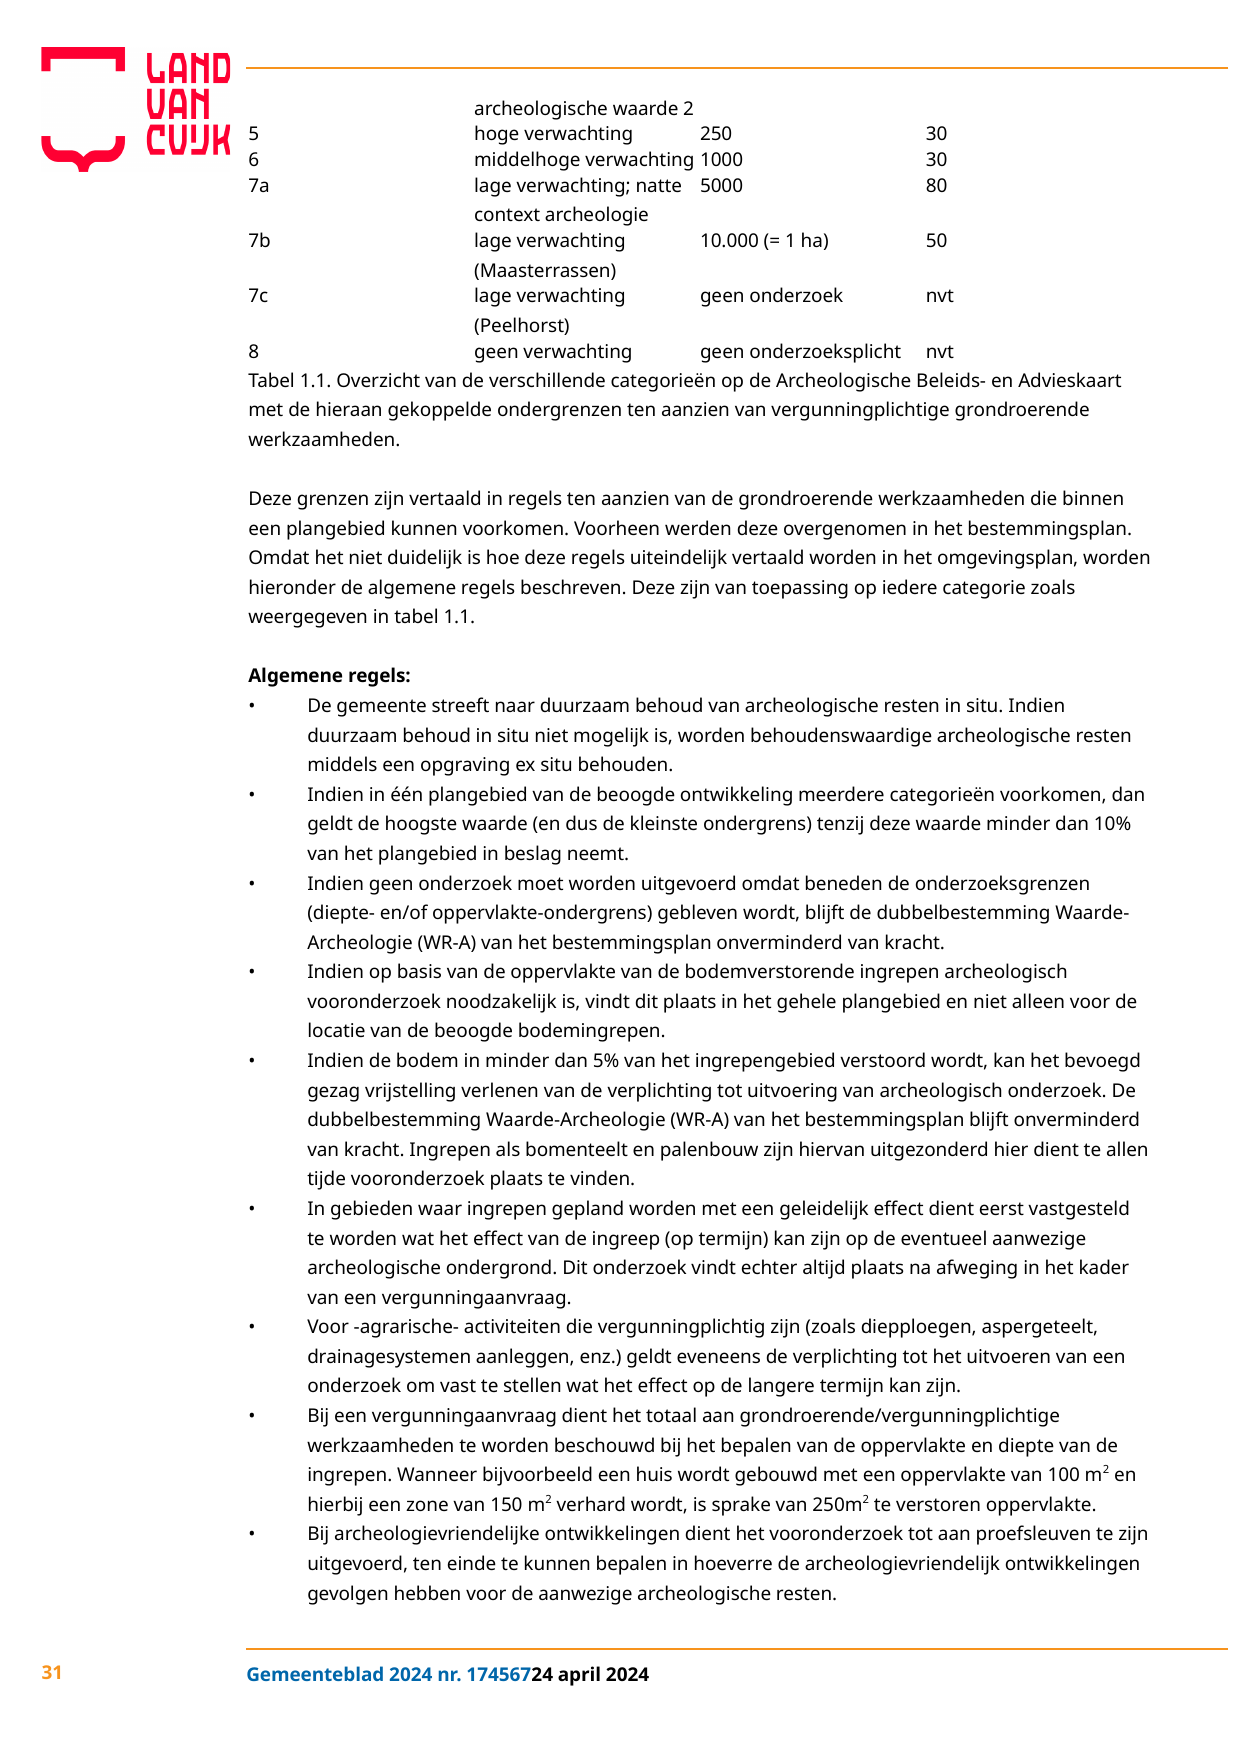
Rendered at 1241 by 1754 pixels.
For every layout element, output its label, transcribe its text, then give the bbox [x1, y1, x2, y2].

table_cell 10.000 (= 1 ha) [700, 227, 926, 283]
table_cell 80 [926, 172, 1152, 227]
table_cell archeologische waarde 2 [474, 95, 700, 121]
text Algemene regels: [248, 663, 1152, 688]
table_cell hoge verwachting [474, 121, 700, 146]
list Indien op basis van de oppervlakte van de bodemverstorende ingrepen archeologisch vooronderzoek noodzakelijk is, vindt dit plaats in het gehele plangebied en niet alleen voor de locatie van de beoogde bodemingrepen. [248, 958, 1152, 1043]
table_cell 50 [926, 227, 1152, 283]
list Voor -agrarische- activiteiten die vergunningplichtig zijn (zoals diepploegen, aspergeteelt, drainagesystemen aanleggen, enz.) geldt eveneens de verplichting tot het uitvoeren van een onderzoek om vast te stellen wat het effect op de langere termijn kan zijn. [248, 1313, 1152, 1398]
list Bij archeologievriendelijke ontwikkelingen dient het vooronderzoek tot aan proefsleuven te zijn uitgevoerd, ten einde te kunnen bepalen in hoeverre de archeologievriendelijk ontwikkelingen gevolgen hebben voor de aanwezige archeologische resten. [248, 1521, 1152, 1606]
text Tabel 1.1. Overzicht van de verschillende categorieën op de Archeologische Beleids- en Advieskaart met de hieraan gekoppelde ondergrenzen ten aanzien van vergunningplichtige grondroerende werkzaamheden. [248, 367, 1152, 452]
table_cell [926, 95, 1152, 121]
table_cell geen verwachting [474, 338, 700, 364]
table_cell 250 [700, 121, 926, 146]
table_cell lage verwachting; natte context archeologie [474, 172, 700, 227]
table_cell 1000 [700, 146, 926, 172]
table_cell 7a [248, 172, 474, 227]
table_cell lage verwachting (Maasterrassen) [474, 227, 700, 283]
table_cell middelhoge verwachting [474, 146, 700, 172]
list De gemeente streeft naar duurzaam behoud van archeologische resten in situ. Indien duurzaam behoud in situ niet mogelijk is, worden behoudenswaardige archeologische resten middels een opgraving ex situ behouden. [248, 692, 1152, 777]
list Indien in één plangebied van de beoogde ontwikkeling meerdere categorieën voorkomen, dan geldt de hoogste waarde (en dus de kleinste ondergrens) tenzij deze waarde minder dan 10% van het plangebied in beslag neemt. [248, 781, 1152, 866]
table_cell 7c [248, 283, 474, 338]
table_cell geen onderzoek [700, 283, 926, 338]
picture [41, 47, 231, 172]
text Deze grenzen zijn vertaald in regels ten aanzien van de grondroerende werkzaamheden die binnen een plangebied kunnen voorkomen. Voorheen werden deze overgenomen in het bestemmingsplan. Omdat het niet duidelijk is hoe deze regels uiteindelijk vertaald worden in het omgevingsplan, worden hieronder de algemene regels beschreven. Deze zijn van toepassing op iedere categorie zoals weergegeven in tabel 1.1. [248, 485, 1152, 629]
table_cell nvt [926, 338, 1152, 364]
table_cell nvt [926, 283, 1152, 338]
table_cell 30 [926, 146, 1152, 172]
table_cell 6 [248, 146, 474, 172]
table_cell 30 [926, 121, 1152, 146]
list In gebieden waar ingrepen gepland worden met een geleidelijk effect dient eerst vastgesteld te worden wat het effect van de ingreep (op termijn) kan zijn op de eventueel aanwezige archeologische ondergrond. Dit onderzoek vindt echter altijd plaats na afweging in het kader van een vergunningaanvraag. [248, 1195, 1152, 1310]
table_cell 5 [248, 121, 474, 146]
table_cell geen onderzoeksplicht [700, 338, 926, 364]
table_cell [700, 95, 926, 121]
table_cell 8 [248, 338, 474, 364]
table_cell lage verwachting (Peelhorst) [474, 283, 700, 338]
list Indien de bodem in minder dan 5% van het ingrepengebied verstoord wordt, kan het bevoegd gezag vrijstelling verlenen van de verplichting tot uitvoering van archeologisch onderzoek. De dubbelbestemming Waarde-Archeologie (WR-A) van het bestemmingsplan blijft onverminderd van kracht. Ingrepen als bomenteelt en palenbouw zijn hiervan uitgezonderd hier dient te allen tijde vooronderzoek plaats te vinden. [248, 1047, 1152, 1191]
table_cell [248, 95, 474, 121]
table_cell 7b [248, 227, 474, 283]
list Bij een vergunningaanvraag dient het totaal aan grondroerende/vergunningplichtige werkzaamheden te worden beschouwd bij het bepalen van de oppervlakte en diepte van de ingrepen. Wanneer bijvoorbeeld een huis wordt gebouwd met een oppervlakte van 100 m2 en hierbij een zone van 150 m2 verhard wordt, is sprake van 250m2 te verstoren oppervlakte. [248, 1402, 1152, 1517]
list Indien geen onderzoek moet worden uitgevoerd omdat beneden de onderzoeksgrenzen (diepte- en/of oppervlakte-ondergrens) gebleven wordt, blijft de dubbelbestemming Waarde-Archeologie (WR-A) van het bestemmingsplan onverminderd van kracht. [248, 870, 1152, 955]
table_cell 5000 [700, 172, 926, 227]
